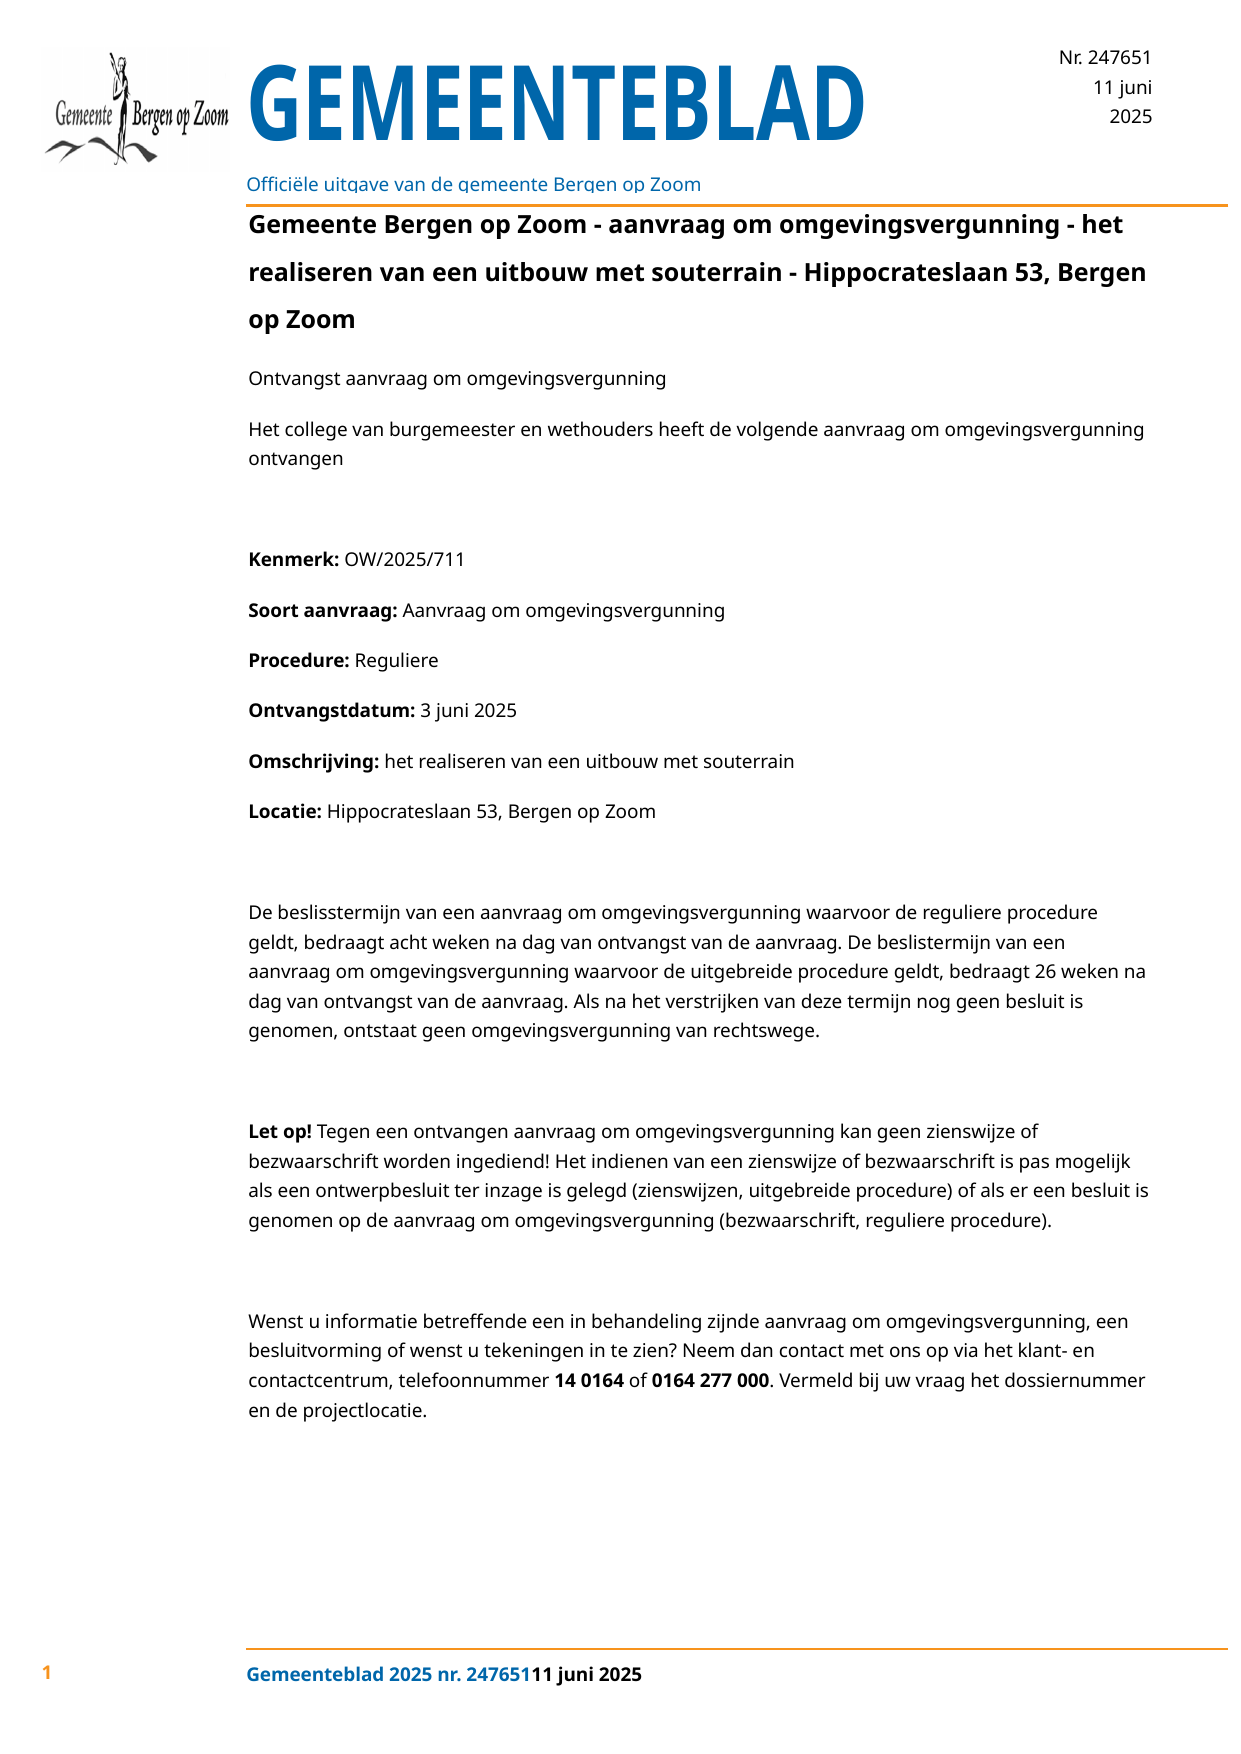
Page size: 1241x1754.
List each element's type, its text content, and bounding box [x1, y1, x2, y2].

text Ontvangst aanvraag om omgevingsvergunning [248, 366, 1152, 391]
text Procedure: Reguliere [248, 647, 1152, 673]
text Wenst u informatie betreffende een in behandeling zijnde aanvraag om omgevingsvergunning, een besluitvorming of wenst u tekeningen in te zien? Neem dan contact met ons op via het klant- en contactcentrum, telefoonnummer 14 0164 of 0164 277 000. Vermeld bij uw vraag het dossiernummer en de projectlocatie. [248, 1308, 1152, 1422]
text Het college van burgemeester en wethouders heeft de volgende aanvraag om omgevingsvergunning ontvangen [248, 416, 1152, 471]
text Locatie: Hippocrateslaan 53, Bergen op Zoom [248, 798, 1152, 824]
text Gemeente Bergen op Zoom - aanvraag om omgevingsvergunning - het realiseren van een uitbouw met souterrain - Hippocrateslaan 53, Bergen op Zoom [248, 207, 1152, 336]
text Kenmerk: OW/2025/711 [248, 546, 1152, 572]
text Let op! Tegen een ontvangen aanvraag om omgevingsvergunning kan geen zienswijze of bezwaarschrift worden ingediend! Het indienen van een zienswijze of bezwaarschrift is pas mogelijk als een ontwerpbesluit ter inzage is gelegd (zienswijzen, uitgebreide procedure) of als er een besluit is genomen op de aanvraag om omgevingsvergunning (bezwaarschrift, reguliere procedure). [248, 1118, 1152, 1233]
picture [41, 47, 231, 172]
text Omschrijving: het realiseren van een uitbouw met souterrain [248, 748, 1152, 774]
text Soort aanvraag: Aanvraag om omgevingsvergunning [248, 597, 1152, 622]
text Ontvangstdatum: 3 juni 2025 [248, 698, 1152, 723]
text De beslisstermijn van een aanvraag om omgevingsvergunning waarvoor de reguliere procedure geldt, bedraagt acht weken na dag van ontvangst van de aanvraag. De beslistermijn van een aanvraag om omgevingsvergunning waarvoor de uitgebreide procedure geldt, bedraagt 26 weken na dag van ontvangst van de aanvraag. Als na het verstrijken van deze termijn nog geen besluit is genomen, ontstaat geen omgevingsvergunning van rechtswege. [248, 899, 1152, 1043]
